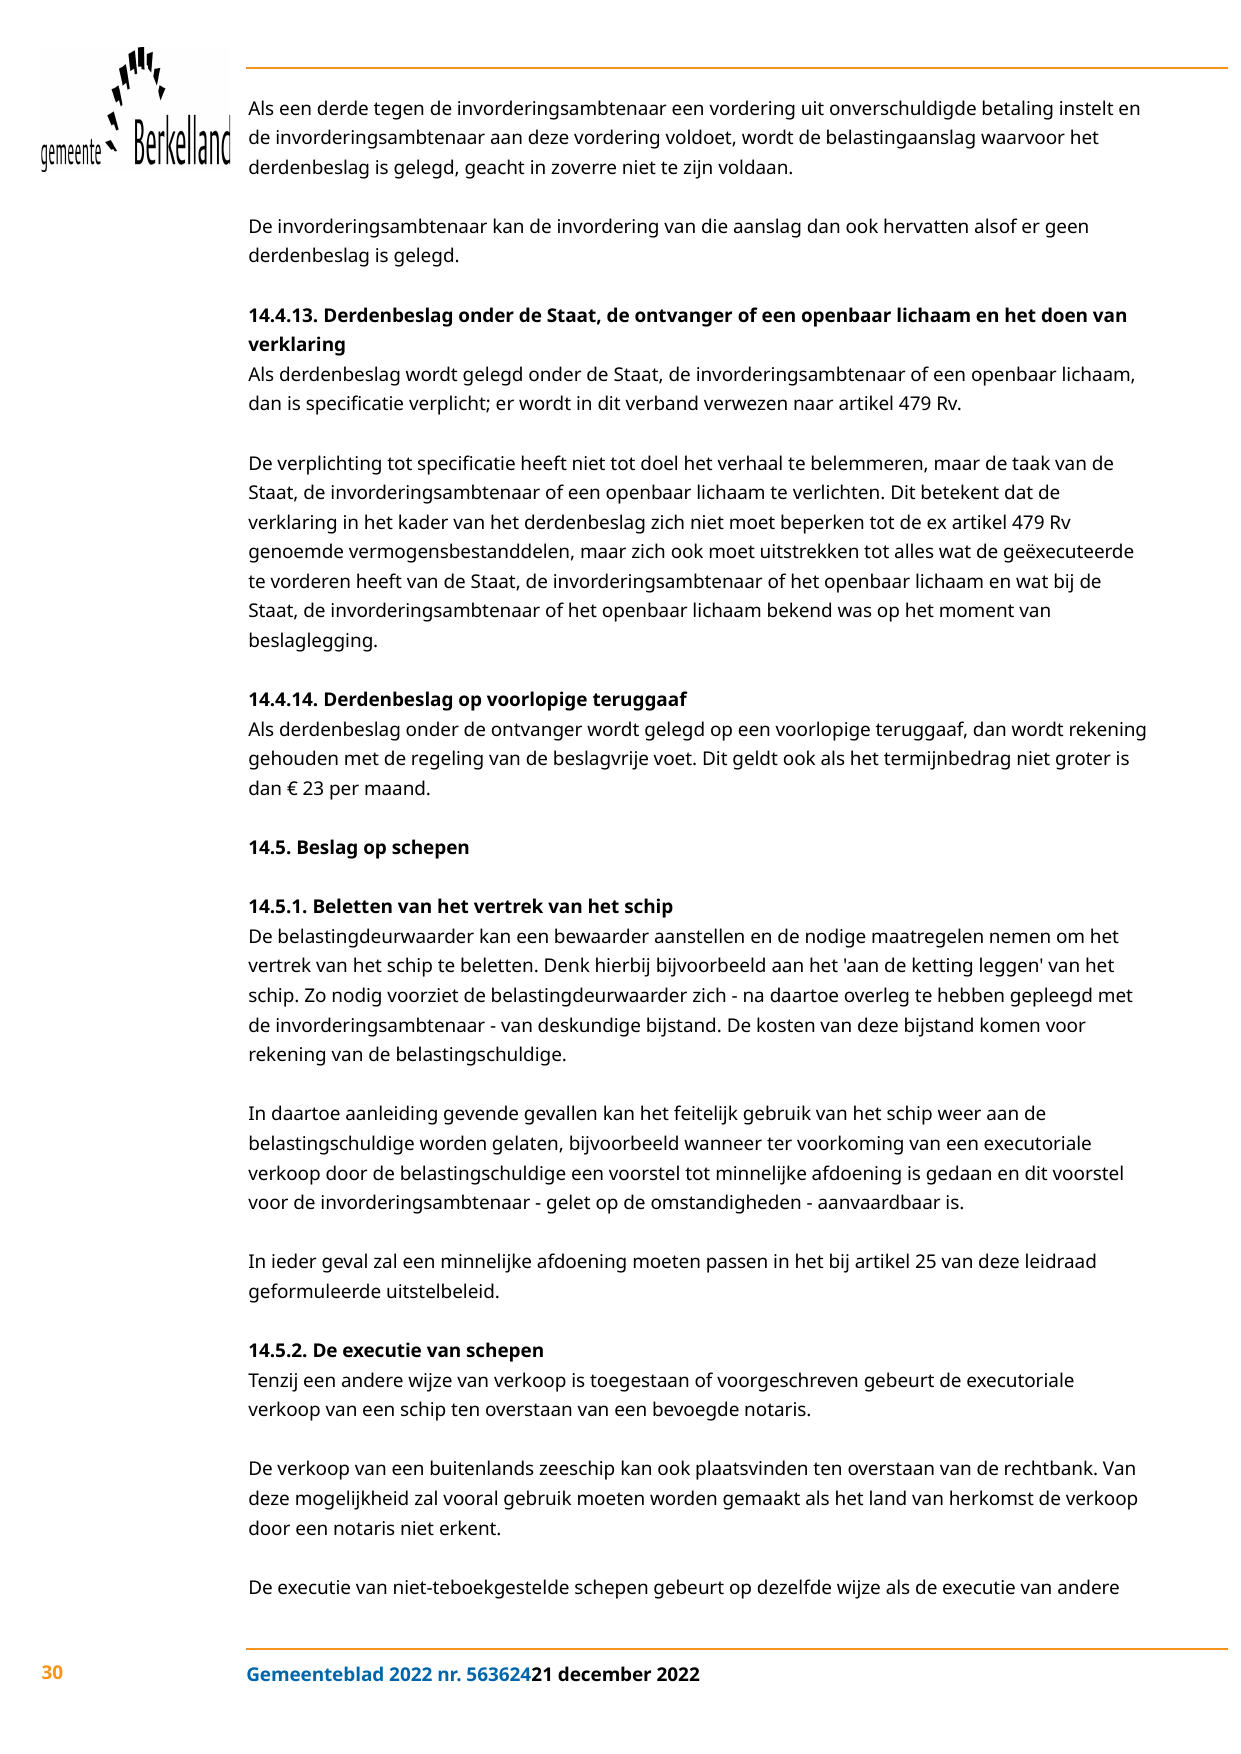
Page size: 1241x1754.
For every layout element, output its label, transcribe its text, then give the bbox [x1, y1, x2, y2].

text 14.5.1. Beletten van het vertrek van het schip [248, 893, 1152, 919]
text De invorderingsambtenaar kan de invordering van die aanslag dan ook hervatten alsof er geen derdenbeslag is gelegd. [248, 213, 1152, 268]
text Als een derde tegen de invorderingsambtenaar een vordering uit onverschuldigde betaling instelt en de invorderingsambtenaar aan deze vordering voldoet, wordt de belastingaanslag waarvoor het derdenbeslag is gelegd, geacht in zoverre niet te zijn voldaan. [248, 95, 1152, 180]
text De verkoop van een buitenlands zeeschip kan ook plaatsvinden ten overstaan van de rechtbank. Van deze mogelijkheid zal vooral gebruik moeten worden gemaakt als het land van herkomst de verkoop door een notaris niet erkent. [248, 1456, 1152, 1541]
text De belastingdeurwaarder kan een bewaarder aanstellen en de nodige maatregelen nemen om het vertrek van het schip te beletten. Denk hierbij bijvoorbeeld aan het 'aan de ketting leggen' van het schip. Zo nodig voorziet de belastingdeurwaarder zich - na daartoe overleg te hebben gepleegd met de invorderingsambtenaar - van deskundige bijstand. De kosten van deze bijstand komen voor rekening van de belastingschuldige. [248, 923, 1152, 1067]
text 14.4.14. Derdenbeslag op voorlopige teruggaaf [248, 686, 1152, 712]
text In ieder geval zal een minnelijke afdoening moeten passen in het bij artikel 25 van deze leidraad geformuleerde uitstelbeleid. [248, 1248, 1152, 1304]
text In daartoe aanleiding gevende gevallen kan het feitelijk gebruik van het schip weer aan de belastingschuldige worden gelaten, bijvoorbeeld wanneer ter voorkoming van een executoriale verkoop door de belastingschuldige een voorstel tot minnelijke afdoening is gedaan en dit voorstel voor de invorderingsambtenaar - gelet op de omstandigheden - aanvaardbaar is. [248, 1101, 1152, 1215]
text Tenzij een andere wijze van verkoop is toegestaan of voorgeschreven gebeurt de executoriale verkoop van een schip ten overstaan van een bevoegde notaris. [248, 1367, 1152, 1422]
text 14.5. Beslag op schepen [248, 834, 1152, 860]
text Als derdenbeslag onder de ontvanger wordt gelegd op een voorlopige teruggaaf, dan wordt rekening gehouden met de regeling van de beslagvrije voet. Dit geldt ook als het termijnbedrag niet groter is dan € 23 per maand. [248, 716, 1152, 801]
text De verplichting tot specificatie heeft niet tot doel het verhaal te belemmeren, maar de taak van de Staat, de invorderingsambtenaar of een openbaar lichaam te verlichten. Dit betekent dat de verklaring in het kader van het derdenbeslag zich niet moet beperken tot de ex artikel 479 Rv genoemde vermogensbestanddelen, maar zich ook moet uitstrekken tot alles wat de geëxecuteerde te vorderen heeft van de Staat, de invorderingsambtenaar of het openbaar lichaam en wat bij de Staat, de invorderingsambtenaar of het openbaar lichaam bekend was op het moment van beslaglegging. [248, 450, 1152, 653]
text De executie van niet-teboekgestelde schepen gebeurt op dezelfde wijze als de executie van andere [248, 1574, 1152, 1600]
picture [41, 47, 231, 172]
text 14.4.13. Derdenbeslag onder de Staat, de ontvanger of een openbaar lichaam en het doen van verklaring [248, 302, 1152, 357]
text 14.5.2. De executie van schepen [248, 1337, 1152, 1363]
text Als derdenbeslag wordt gelegd onder de Staat, de invorderingsambtenaar of een openbaar lichaam, dan is specificatie verplicht; er wordt in dit verband verwezen naar artikel 479 Rv. [248, 361, 1152, 416]
